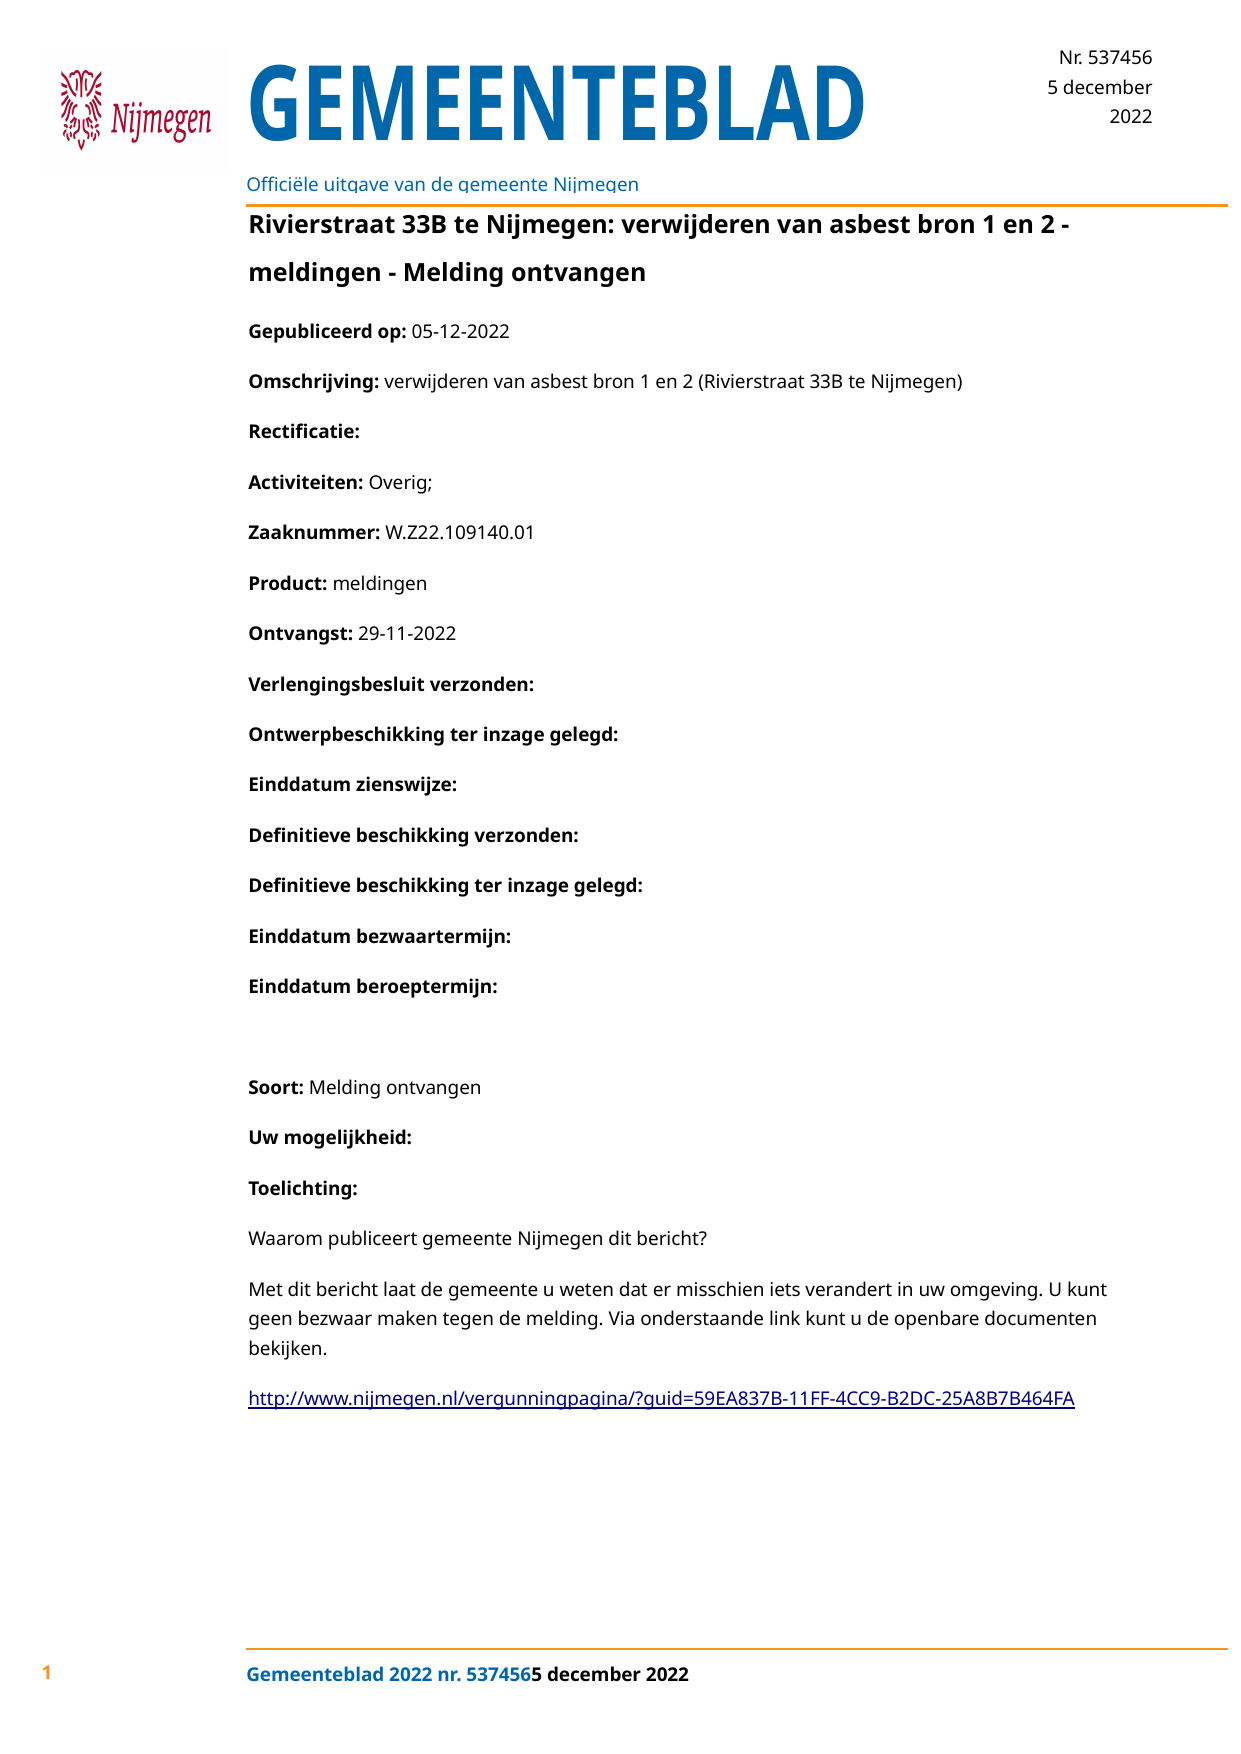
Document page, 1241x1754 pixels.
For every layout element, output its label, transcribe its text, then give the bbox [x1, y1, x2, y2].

text Toelichting: [248, 1175, 1152, 1201]
text Ontwerpbeschikking ter inzage gelegd: [248, 721, 1152, 747]
text Gepubliceerd op: 05-12-2022 [248, 318, 1152, 344]
text Ontvangst: 29-11-2022 [248, 620, 1152, 646]
text http://www.nijmegen.nl/vergunningpagina/?guid=59EA837B-11FF-4CC9-B2DC-25A8B7B464FA [248, 1385, 1152, 1411]
text Definitieve beschikking ter inzage gelegd: [248, 872, 1152, 898]
text Waarom publiceert gemeente Nijmegen dit bericht? [248, 1225, 1152, 1251]
text Definitieve beschikking verzonden: [248, 822, 1152, 848]
text Zaaknummer: W.Z22.109140.01 [248, 519, 1152, 545]
text Rectificatie: [248, 419, 1152, 444]
text Verlengingsbesluit verzonden: [248, 671, 1152, 697]
text Einddatum bezwaartermijn: [248, 923, 1152, 949]
text Met dit bericht laat de gemeente u weten dat er misschien iets verandert in uw omgeving. U kunt geen bezwaar maken tegen de melding. Via onderstaande link kunt u de openbare documenten bekijken. [248, 1276, 1152, 1361]
text Omschrijving: verwijderen van asbest bron 1 en 2 (Rivierstraat 33B te Nijmegen) [248, 368, 1152, 394]
text Rivierstraat 33B te Nijmegen: verwijderen van asbest bron 1 en 2 - meldingen - Melding ontvangen [248, 207, 1152, 288]
text Einddatum zienswijze: [248, 772, 1152, 797]
picture [41, 47, 231, 172]
text Einddatum beroeptermijn: [248, 973, 1152, 999]
text Product: meldingen [248, 570, 1152, 596]
text Uw mogelijkheid: [248, 1124, 1152, 1150]
text Soort: Melding ontvangen [248, 1074, 1152, 1100]
text Activiteiten: Overig; [248, 469, 1152, 495]
